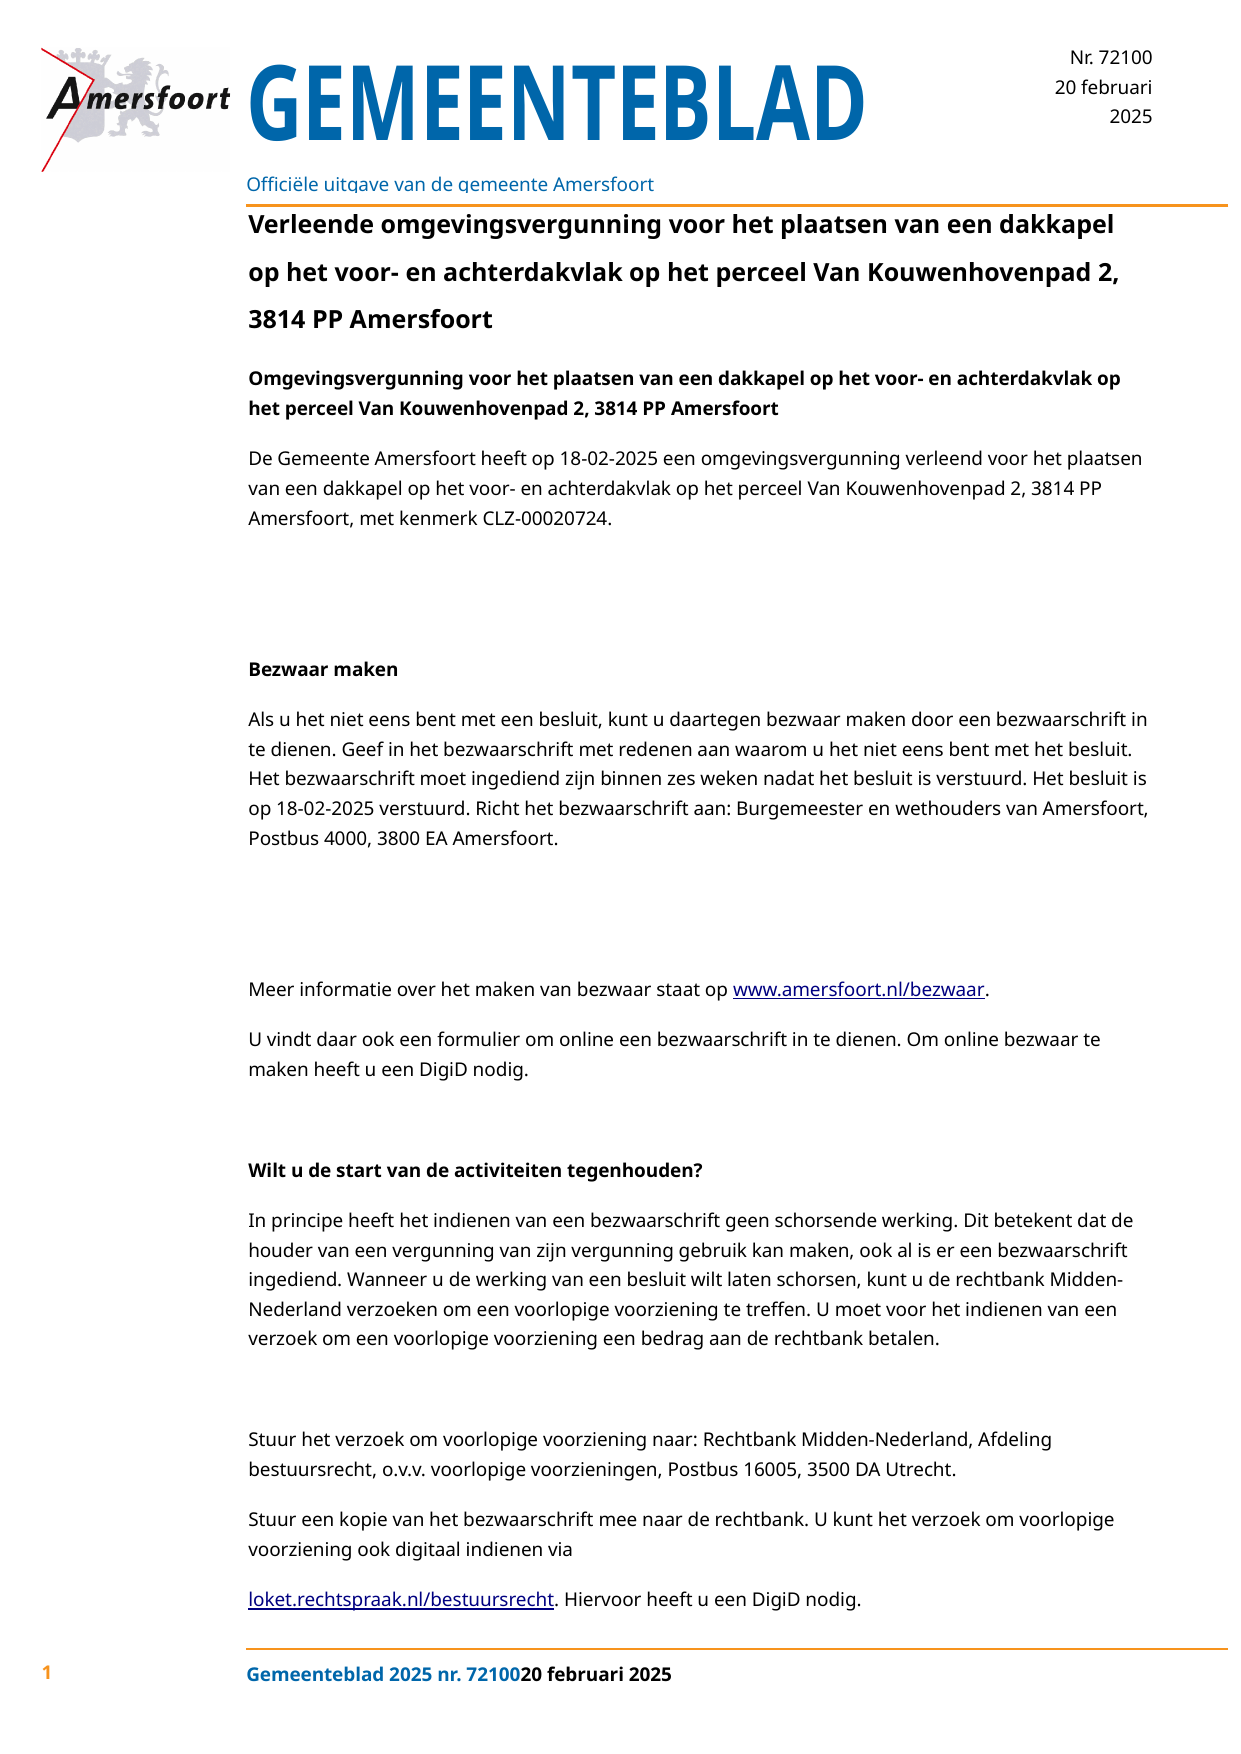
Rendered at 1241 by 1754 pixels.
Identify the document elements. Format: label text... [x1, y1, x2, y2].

text Stuur een kopie van het bezwaarschrift mee naar de rechtbank. U kunt het verzoek om voorlopige voorziening ook digitaal indienen via [248, 1506, 1152, 1562]
text Omgevingsvergunning voor het plaatsen van een dakkapel op het voor- en achterdakvlak op het perceel Van Kouwenhovenpad 2, 3814 PP Amersfoort [248, 366, 1152, 421]
text De Gemeente Amersfoort heeft op 18-02-2025 een omgevingsvergunning verleend voor het plaatsen van een dakkapel op het voor- en achterdakvlak op het perceel Van Kouwenhovenpad 2, 3814 PP Amersfoort, met kenmerk CLZ-00020724. [248, 446, 1152, 530]
text Als u het niet eens bent met een besluit, kunt u daartegen bezwaar maken door een bezwaarschrift in te dienen. Geef in het bezwaarschrift met redenen aan waarom u het niet eens bent met het besluit. Het bezwaarschrift moet ingediend zijn binnen zes weken nadat het besluit is verstuurd. Het besluit is op 18-02-2025 verstuurd. Richt het bezwaarschrift aan: Burgemeester en wethouders van Amersfoort, Postbus 4000, 3800 EA Amersfoort. [248, 706, 1152, 850]
text In principe heeft het indienen van een bezwaarschrift geen schorsende werking. Dit betekent dat de houder van een vergunning van zijn vergunning gebruik kan maken, ook al is er een bezwaarschrift ingediend. Wanneer u de werking van een besluit wilt laten schorsen, kunt u de rechtbank Midden-Nederland verzoeken om een voorlopige voorziening te treffen. U moet voor het indienen van een verzoek om een voorlopige voorziening een bedrag aan de rechtbank betalen. [248, 1207, 1152, 1351]
text U vindt daar ook een formulier om online een bezwaarschrift in te dienen. Om online bezwaar te maken heeft u een DigiD nodig. [248, 1026, 1152, 1082]
text Bezwaar maken [248, 656, 1152, 682]
text Meer informatie over het maken van bezwaar staat op www.amersfoort.nl/bezwaar. [248, 976, 1152, 1002]
picture [41, 47, 231, 172]
text Stuur het verzoek om voorlopige voorziening naar: Rechtbank Midden-Nederland, Afdeling bestuursrecht, o.v.v. voorlopige voorzieningen, Postbus 16005, 3500 DA Utrecht. [248, 1426, 1152, 1482]
text loket.rechtspraak.nl/bestuursrecht. Hiervoor heeft u een DigiD nodig. [248, 1586, 1152, 1612]
text Verleende omgevingsvergunning voor het plaatsen van een dakkapel op het voor- en achterdakvlak op het perceel Van Kouwenhovenpad 2, 3814 PP Amersfoort [248, 207, 1152, 336]
text Wilt u de start van de activiteiten tegenhouden? [248, 1157, 1152, 1182]
